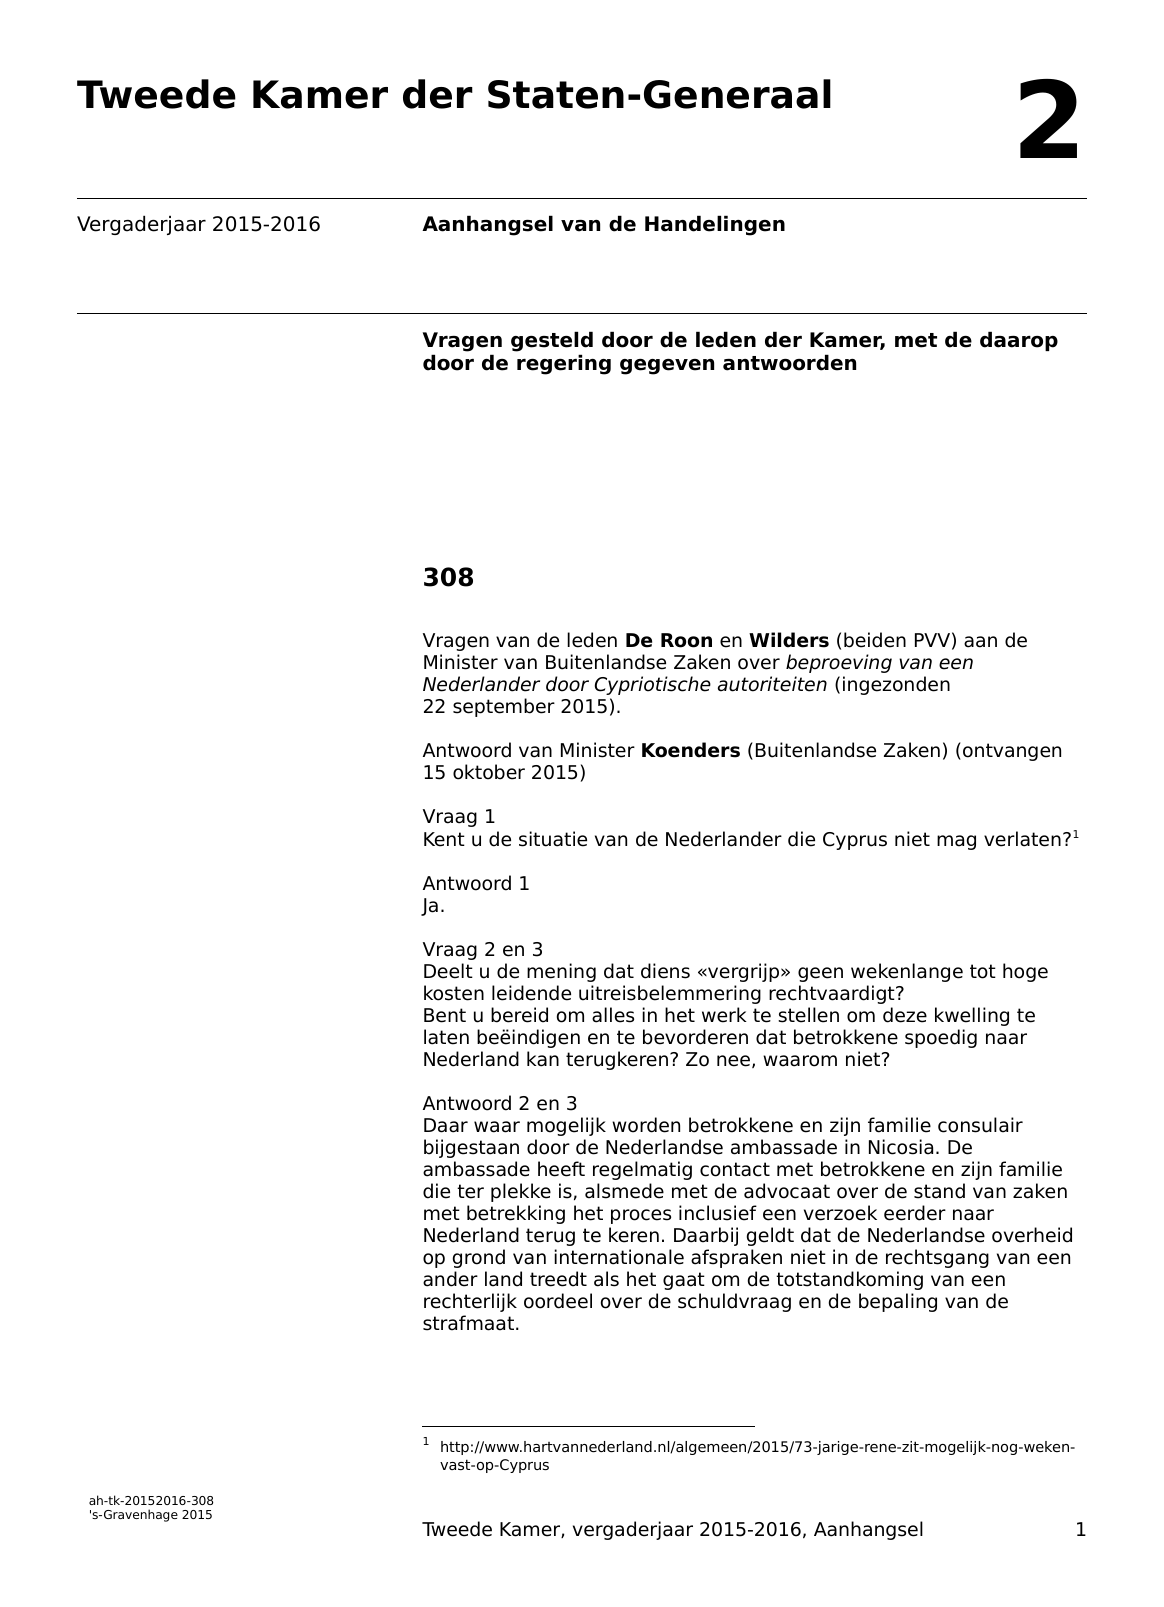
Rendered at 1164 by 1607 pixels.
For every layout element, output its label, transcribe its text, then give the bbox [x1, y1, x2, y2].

text http://www.hartvannederland.nl/algemeen/2015/73-jarige-rene-zit-mogelijk-nog-weken-vast-op-Cyprus [422, 1435, 1087, 1474]
table_cell [77, 314, 422, 375]
text Vraag 1 [422, 806, 1087, 828]
text Deelt u de mening dat diens «vergrijp» geen wekenlange tot hoge kosten leidende uitreisbelemmering rechtvaardigt? [422, 961, 1087, 1005]
table_cell Vragen gesteld door de leden der Kamer, met de daarop door de regering gegeven antwoorden [422, 314, 1087, 375]
table_header 2 [886, 59, 1087, 198]
text ah-tk-20152016-308 [88, 1494, 323, 1508]
text Antwoord 1 [422, 873, 1087, 894]
text Antwoord 2 en 3 [422, 1093, 1087, 1115]
text 's-Gravenhage 2015 [88, 1508, 323, 1522]
table_cell Aanhangsel van de Handelingen [422, 199, 1087, 313]
text Vragen van de leden De Roon en Wilders (beiden PVV) aan de Minister van Buitenlandse Zaken over beproeving van een Nederlander door Cypriotische autoriteiten (ingezonden 22 september 2015). [422, 630, 1087, 718]
text Bent u bereid om alles in het werk te stellen om deze kwelling te laten beëindigen en te bevorderen dat betrokkene spoedig naar Nederland kan terugkeren? Zo nee, waarom niet? [422, 1005, 1087, 1071]
text 308 [422, 563, 1087, 592]
text Daar waar mogelijk worden betrokkene en zijn familie consulair bijgestaan door de Nederlandse ambassade in Nicosia. De ambassade heeft regelmatig contact met betrokkene en zijn familie die ter plekke is, alsmede met de advocaat over de stand van zaken met betrekking het proces inclusief een verzoek eerder naar Nederland terug te keren. Daarbij geldt dat de Nederlandse overheid op grond van internationale afspraken niet in de rechtsgang van een ander land treedt als het gaat om de totstandkoming van een rechterlijk oordeel over de schuldvraag en de bepaling van de strafmaat. [422, 1115, 1087, 1334]
text Kent u de situatie van de Nederlander die Cyprus niet mag verlaten? [422, 828, 1087, 850]
text Vraag 2 en 3 [422, 939, 1087, 961]
text Antwoord van Minister Koenders (Buitenlandse Zaken) (ontvangen 15 oktober 2015) [422, 740, 1087, 784]
text Ja. [422, 894, 1087, 917]
table_header Tweede Kamer der Staten-Generaal [77, 59, 886, 198]
table_cell Vergaderjaar 2015-2016 [77, 199, 422, 313]
